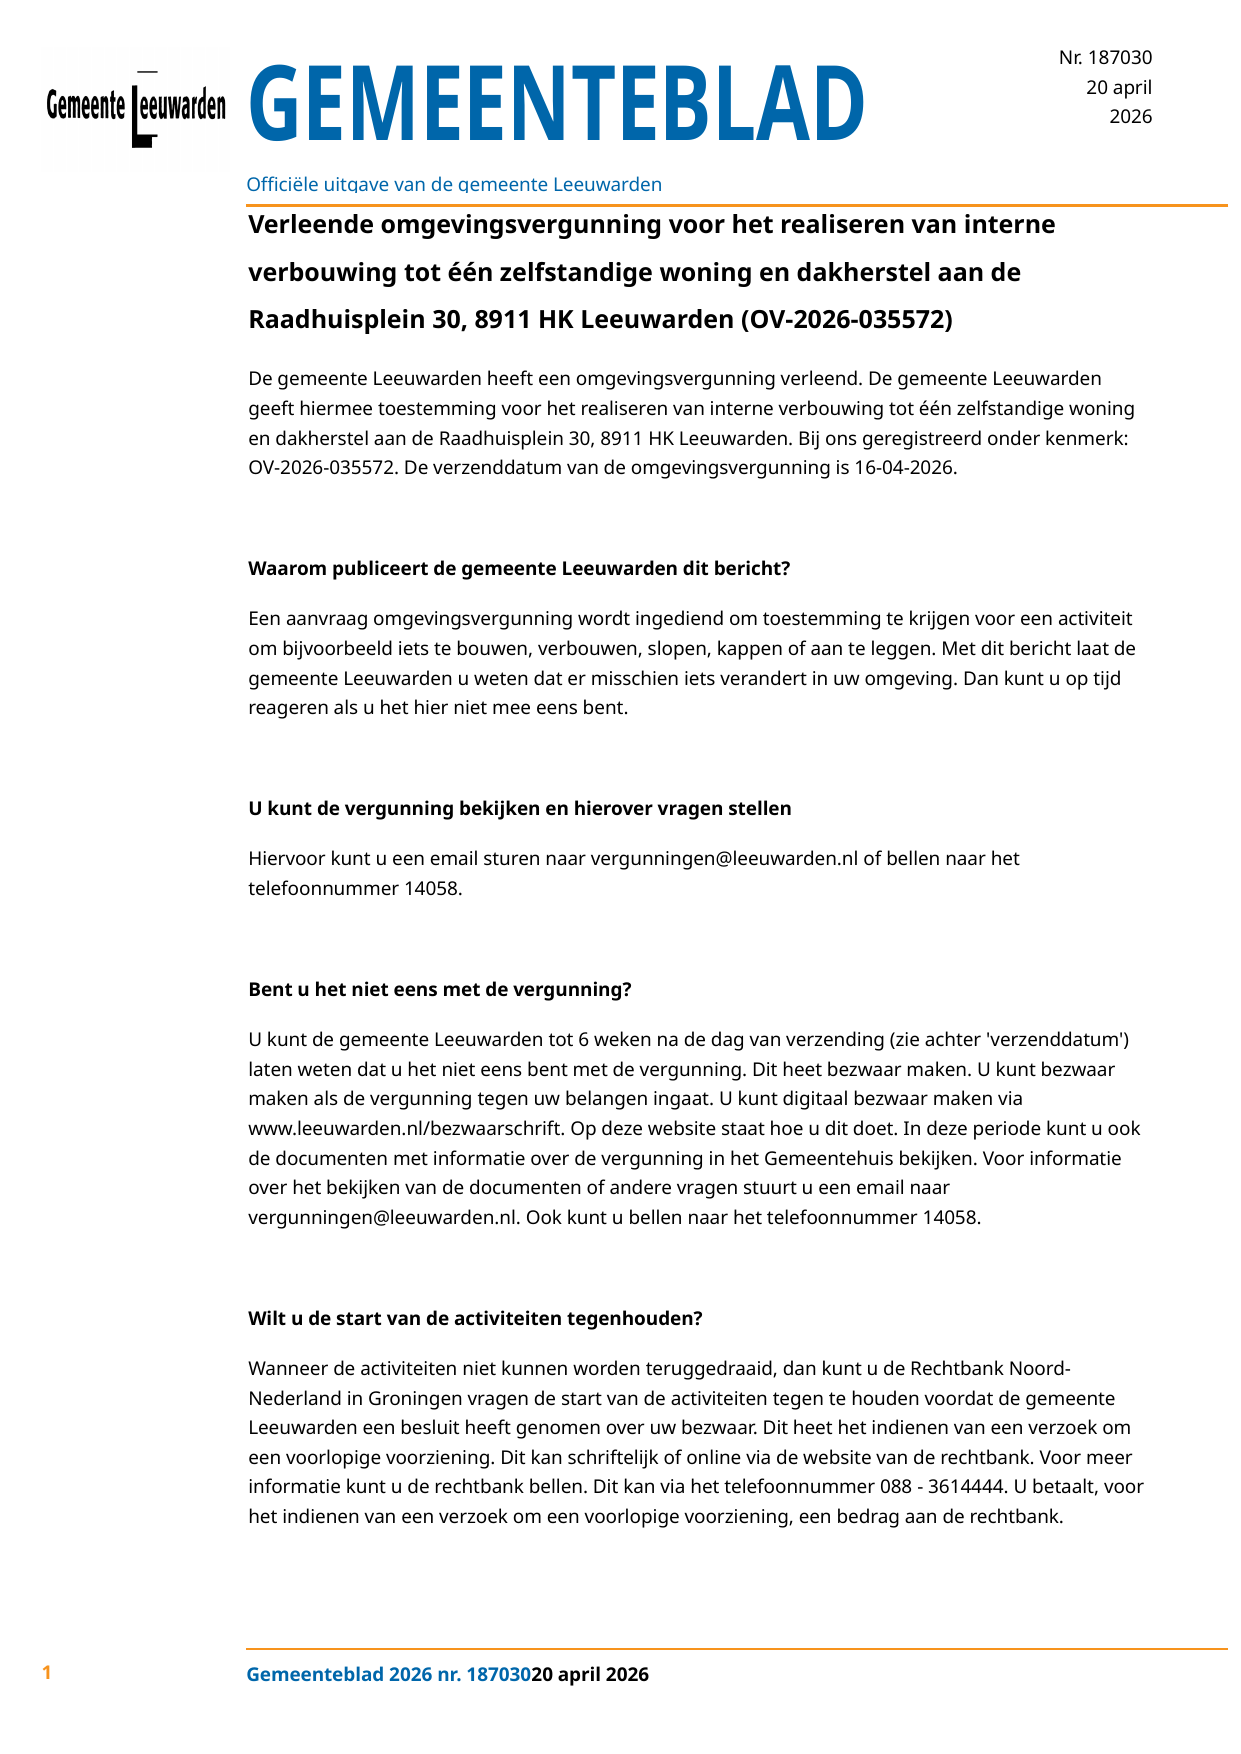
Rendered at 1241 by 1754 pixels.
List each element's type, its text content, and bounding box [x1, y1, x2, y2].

text Verleende omgevingsvergunning voor het realiseren van interne verbouwing tot één zelfstandige woning en dakherstel aan de Raadhuisplein 30, 8911 HK Leeuwarden (OV-2026-035572) [248, 207, 1152, 336]
text Een aanvraag omgevingsvergunning wordt ingediend om toestemming te krijgen voor een activiteit om bijvoorbeeld iets te bouwen, verbouwen, slopen, kappen of aan te leggen. Met dit bericht laat de gemeente Leeuwarden u weten dat er misschien iets verandert in uw omgeving. Dan kunt u op tijd reageren als u het hier niet mee eens bent. [248, 606, 1152, 720]
text Waarom publiceert de gemeente Leeuwarden dit bericht? [248, 555, 1152, 581]
text Hiervoor kunt u een email sturen naar vergunningen@leeuwarden.nl of bellen naar het telefoonnummer 14058. [248, 846, 1152, 901]
text Bent u het niet eens met de vergunning? [248, 976, 1152, 1002]
text U kunt de vergunning bekijken en hierover vragen stellen [248, 795, 1152, 821]
text Wanneer de activiteiten niet kunnen worden teruggedraaid, dan kunt u de Rechtbank Noord-Nederland in Groningen vragen de start van de activiteiten tegen te houden voordat de gemeente Leeuwarden een besluit heeft genomen over uw bezwaar. Dit heet het indienen van een verzoek om een voorlopige voorziening. Dit kan schriftelijk of online via de website van de rechtbank. Voor meer informatie kunt u de rechtbank bellen. Dit kan via het telefoonnummer 088 - 3614444. U betaalt, voor het indienen van een verzoek om een voorlopige voorziening, een bedrag aan de rechtbank. [248, 1355, 1152, 1529]
text U kunt de gemeente Leeuwarden tot 6 weken na de dag van verzending (zie achter 'verzenddatum') laten weten dat u het niet eens bent met de vergunning. Dit heet bezwaar maken. U kunt bezwaar maken als de vergunning tegen uw belangen ingaat. U kunt digitaal bezwaar maken via www.leeuwarden.nl/bezwaarschrift. Op deze website staat hoe u dit doet. In deze periode kunt u ook de documenten met informatie over de vergunning in het Gemeentehuis bekijken. Voor informatie over het bekijken van de documenten of andere vragen stuurt u een email naar vergunningen@leeuwarden.nl. Ook kunt u bellen naar het telefoonnummer 14058. [248, 1026, 1152, 1229]
text De gemeente Leeuwarden heeft een omgevingsvergunning verleend. De gemeente Leeuwarden geeft hiermee toestemming voor het realiseren van interne verbouwing tot één zelfstandige woning en dakherstel aan de Raadhuisplein 30, 8911 HK Leeuwarden. Bij ons geregistreerd onder kenmerk: OV-2026-035572. De verzenddatum van de omgevingsvergunning is 16-04-2026. [248, 366, 1152, 480]
text Wilt u de start van de activiteiten tegenhouden? [248, 1305, 1152, 1330]
picture [41, 47, 231, 172]
